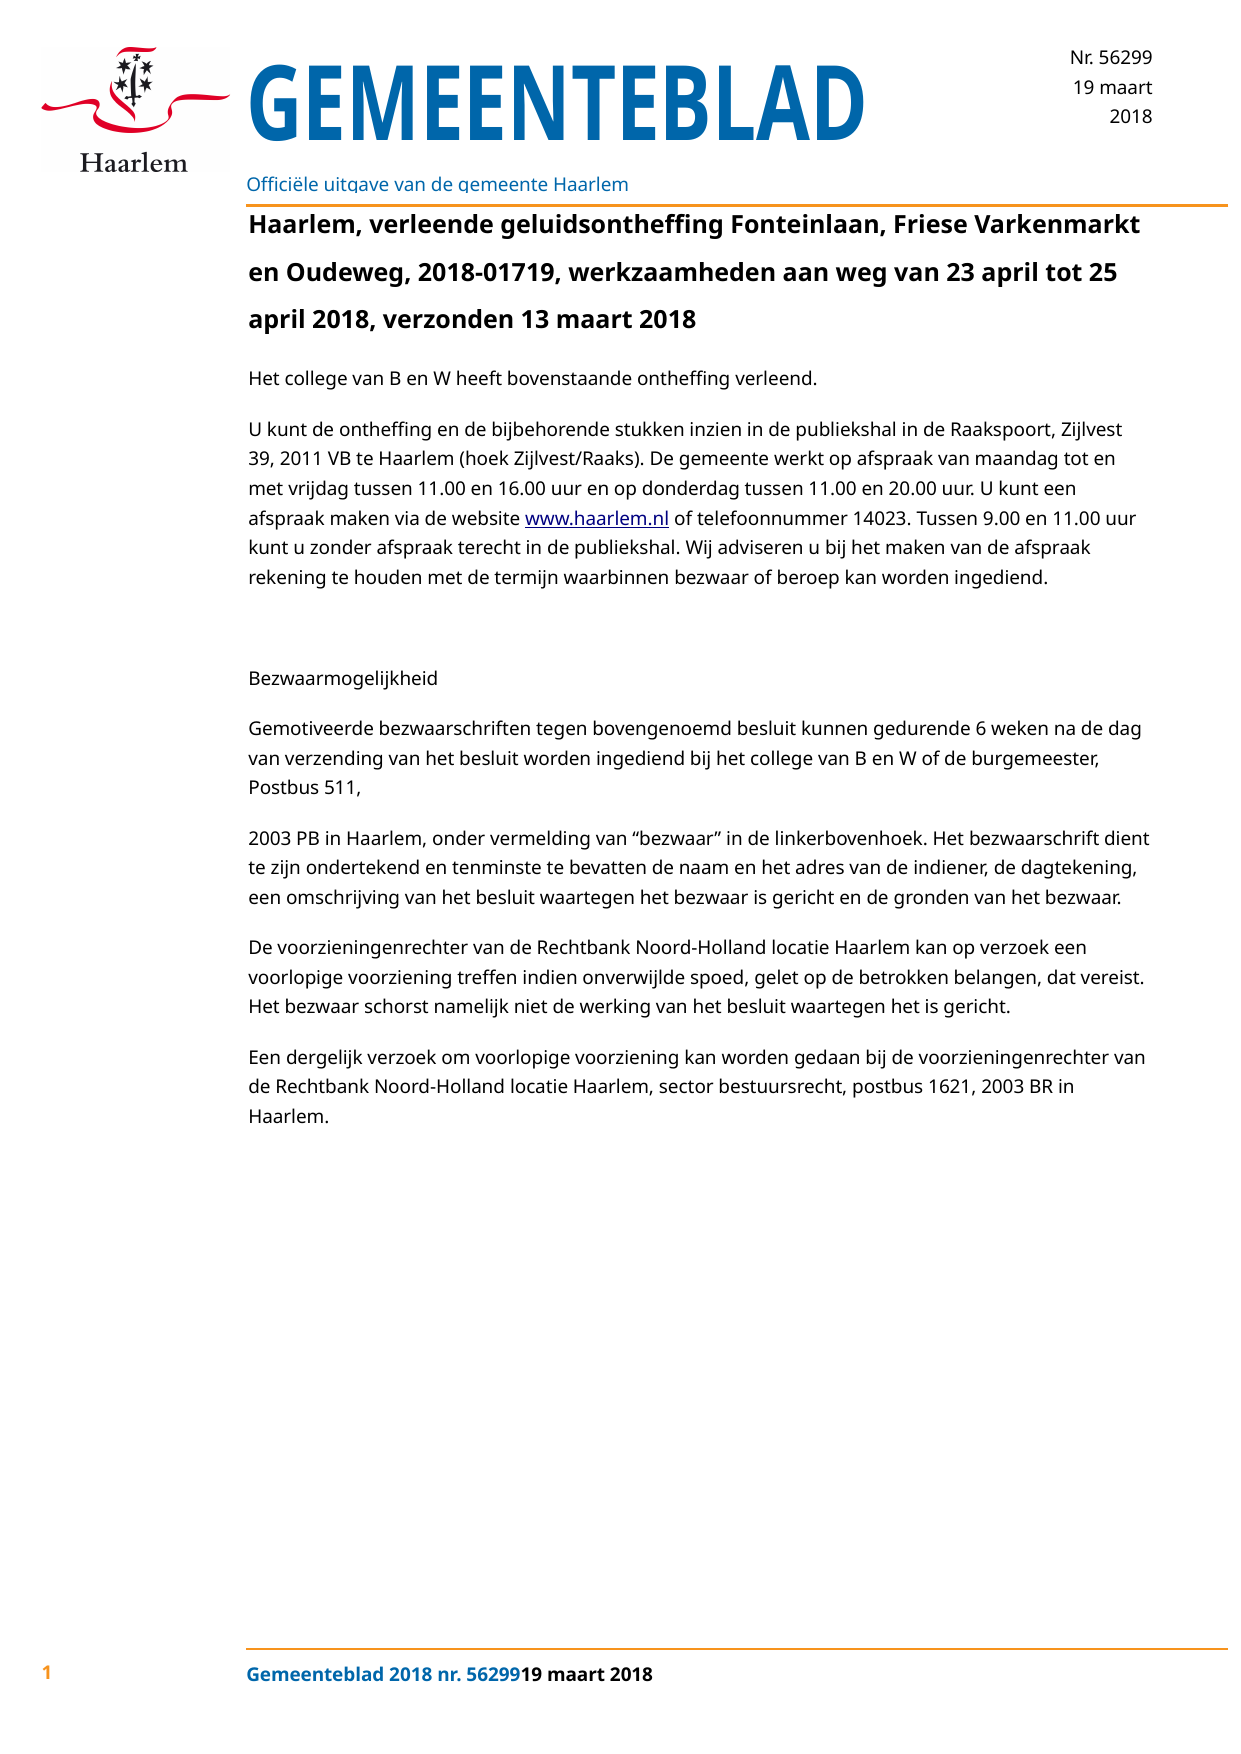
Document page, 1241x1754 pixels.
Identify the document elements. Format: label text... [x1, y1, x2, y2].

text Bezwaarmogelijkheid [248, 665, 1152, 690]
text Gemotiveerde bezwaarschriften tegen bovengenoemd besluit kunnen gedurende 6 weken na de dag van verzending van het besluit worden ingediend bij het college van B en W of de burgemeester, Postbus 511, [248, 715, 1152, 800]
text De voorzieningenrechter van de Rechtbank Noord-Holland locatie Haarlem kan op verzoek een voorlopige voorziening treffen indien onverwijlde spoed, gelet op de betrokken belangen, dat vereist. Het bezwaar schorst namelijk niet de werking van het besluit waartegen het is gericht. [248, 934, 1152, 1019]
text Haarlem, verleende geluidsontheffing Fonteinlaan, Friese Varkenmarkt en Oudeweg, 2018-01719, werkzaamheden aan weg van 23 april tot 25 april 2018, verzonden 13 maart 2018 [248, 207, 1152, 336]
text Een dergelijk verzoek om voorlopige voorziening kan worden gedaan bij de voorzieningenrechter van de Rechtbank Noord-Holland locatie Haarlem, sector bestuursrecht, postbus 1621, 2003 BR in Haarlem. [248, 1044, 1152, 1129]
text U kunt de ontheffing en de bijbehorende stukken inzien in de publiekshal in de Raakspoort, Zijlvest 39, 2011 VB te Haarlem (hoek Zijlvest/Raaks). De gemeente werkt op afspraak van maandag tot en met vrijdag tussen 11.00 en 16.00 uur en op donderdag tussen 11.00 en 20.00 uur. U kunt een afspraak maken via de website www.haarlem.nl of telefoonnummer 14023. Tussen 9.00 en 11.00 uur kunt u zonder afspraak terecht in de publiekshal. Wij adviseren u bij het maken van de afspraak rekening te houden met de termijn waarbinnen bezwaar of beroep kan worden ingediend. [248, 416, 1152, 589]
picture [41, 47, 231, 172]
text 2003 PB in Haarlem, onder vermelding van “bezwaar” in de linkerbovenhoek. Het bezwaarschrift dient te zijn ondertekend en tenminste te bevatten de naam en het adres van de indiener, de dagtekening, een omschrijving van het besluit waartegen het bezwaar is gericht en de gronden van het bezwaar. [248, 825, 1152, 909]
text Het college van B en W heeft bovenstaande ontheffing verleend. [248, 366, 1152, 391]
